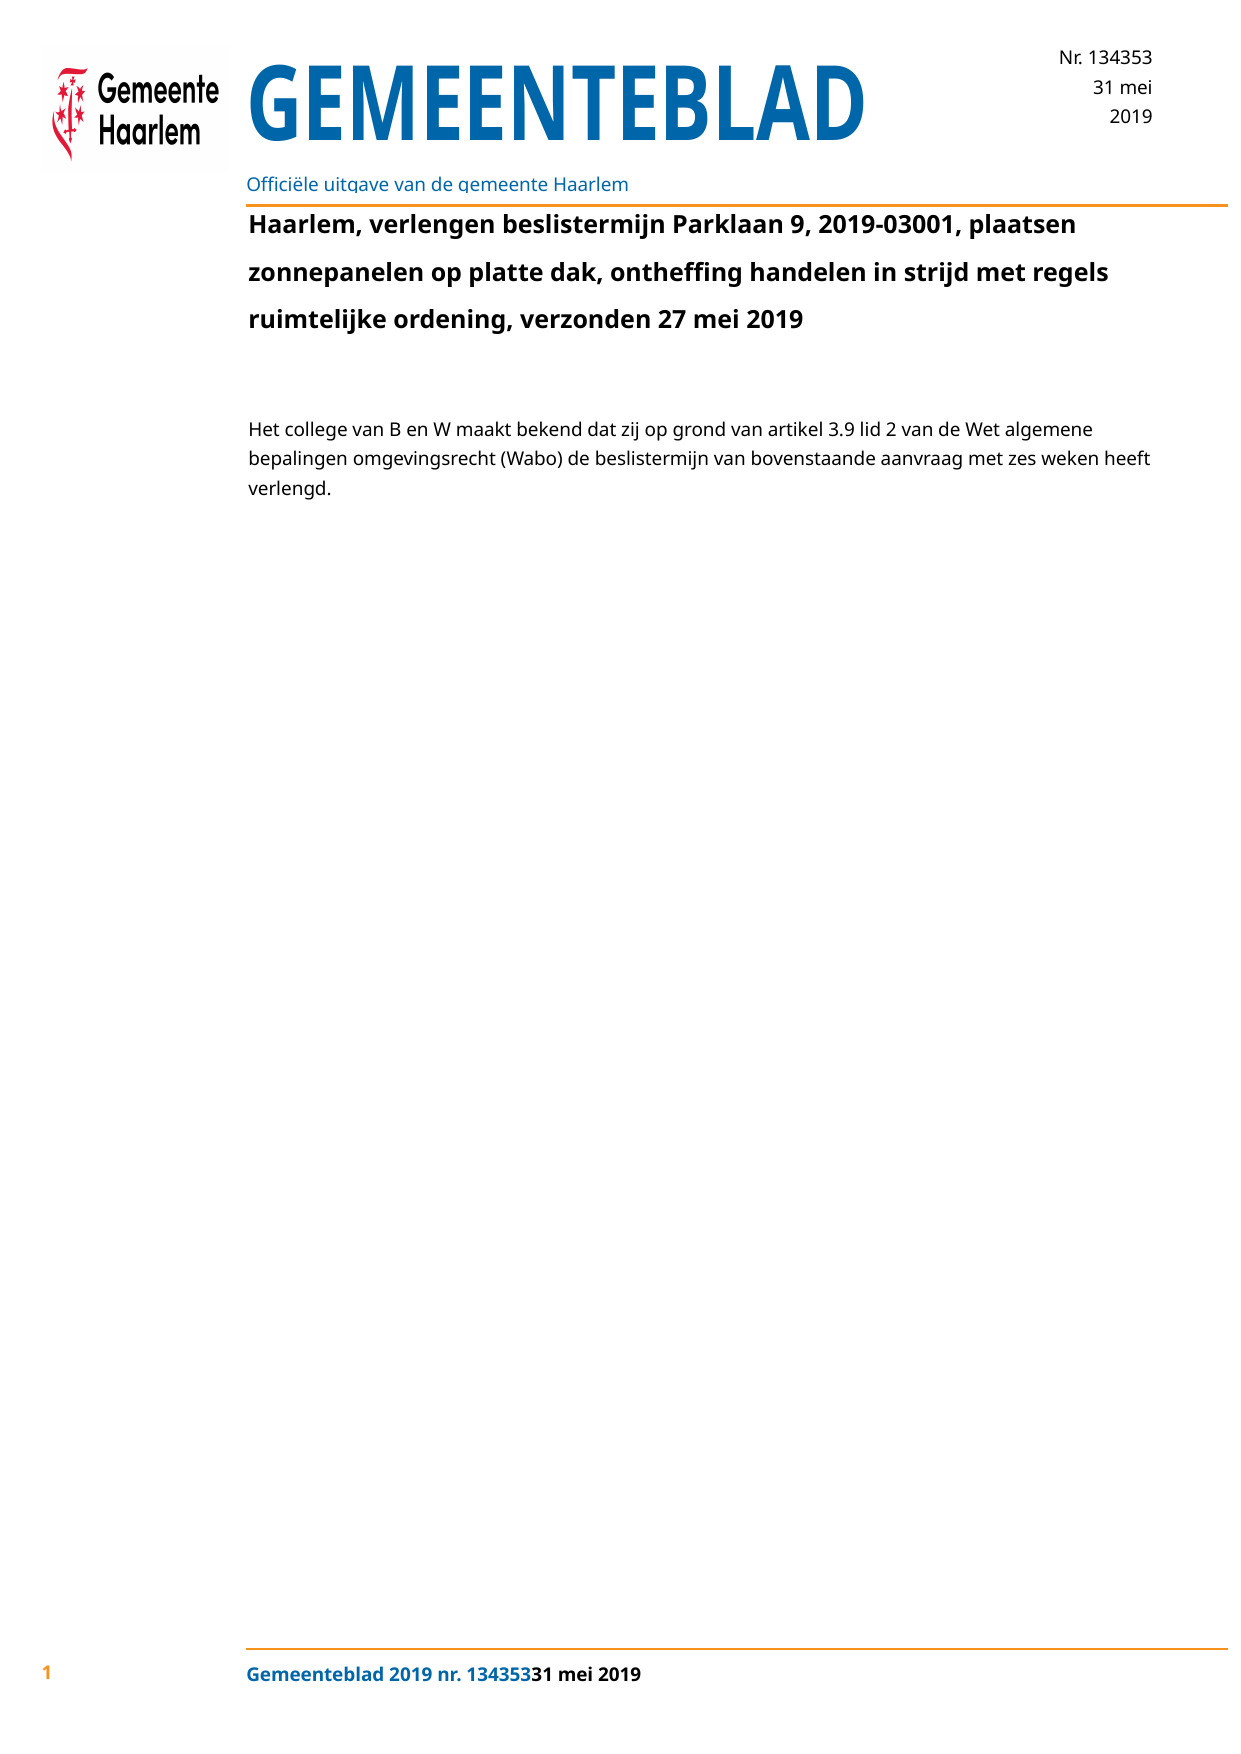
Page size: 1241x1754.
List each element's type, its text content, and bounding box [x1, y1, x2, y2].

text Het college van B en W maakt bekend dat zij op grond van artikel 3.9 lid 2 van de Wet algemene bepalingen omgevingsrecht (Wabo) de beslistermijn van bovenstaande aanvraag met zes weken heeft verlengd. [248, 416, 1152, 501]
text Haarlem, verlengen beslistermijn Parklaan 9, 2019-03001, plaatsen zonnepanelen op platte dak, ontheffing handelen in strijd met regels ruimtelijke ordening, verzonden 27 mei 2019 [248, 207, 1152, 336]
picture [41, 47, 231, 172]
